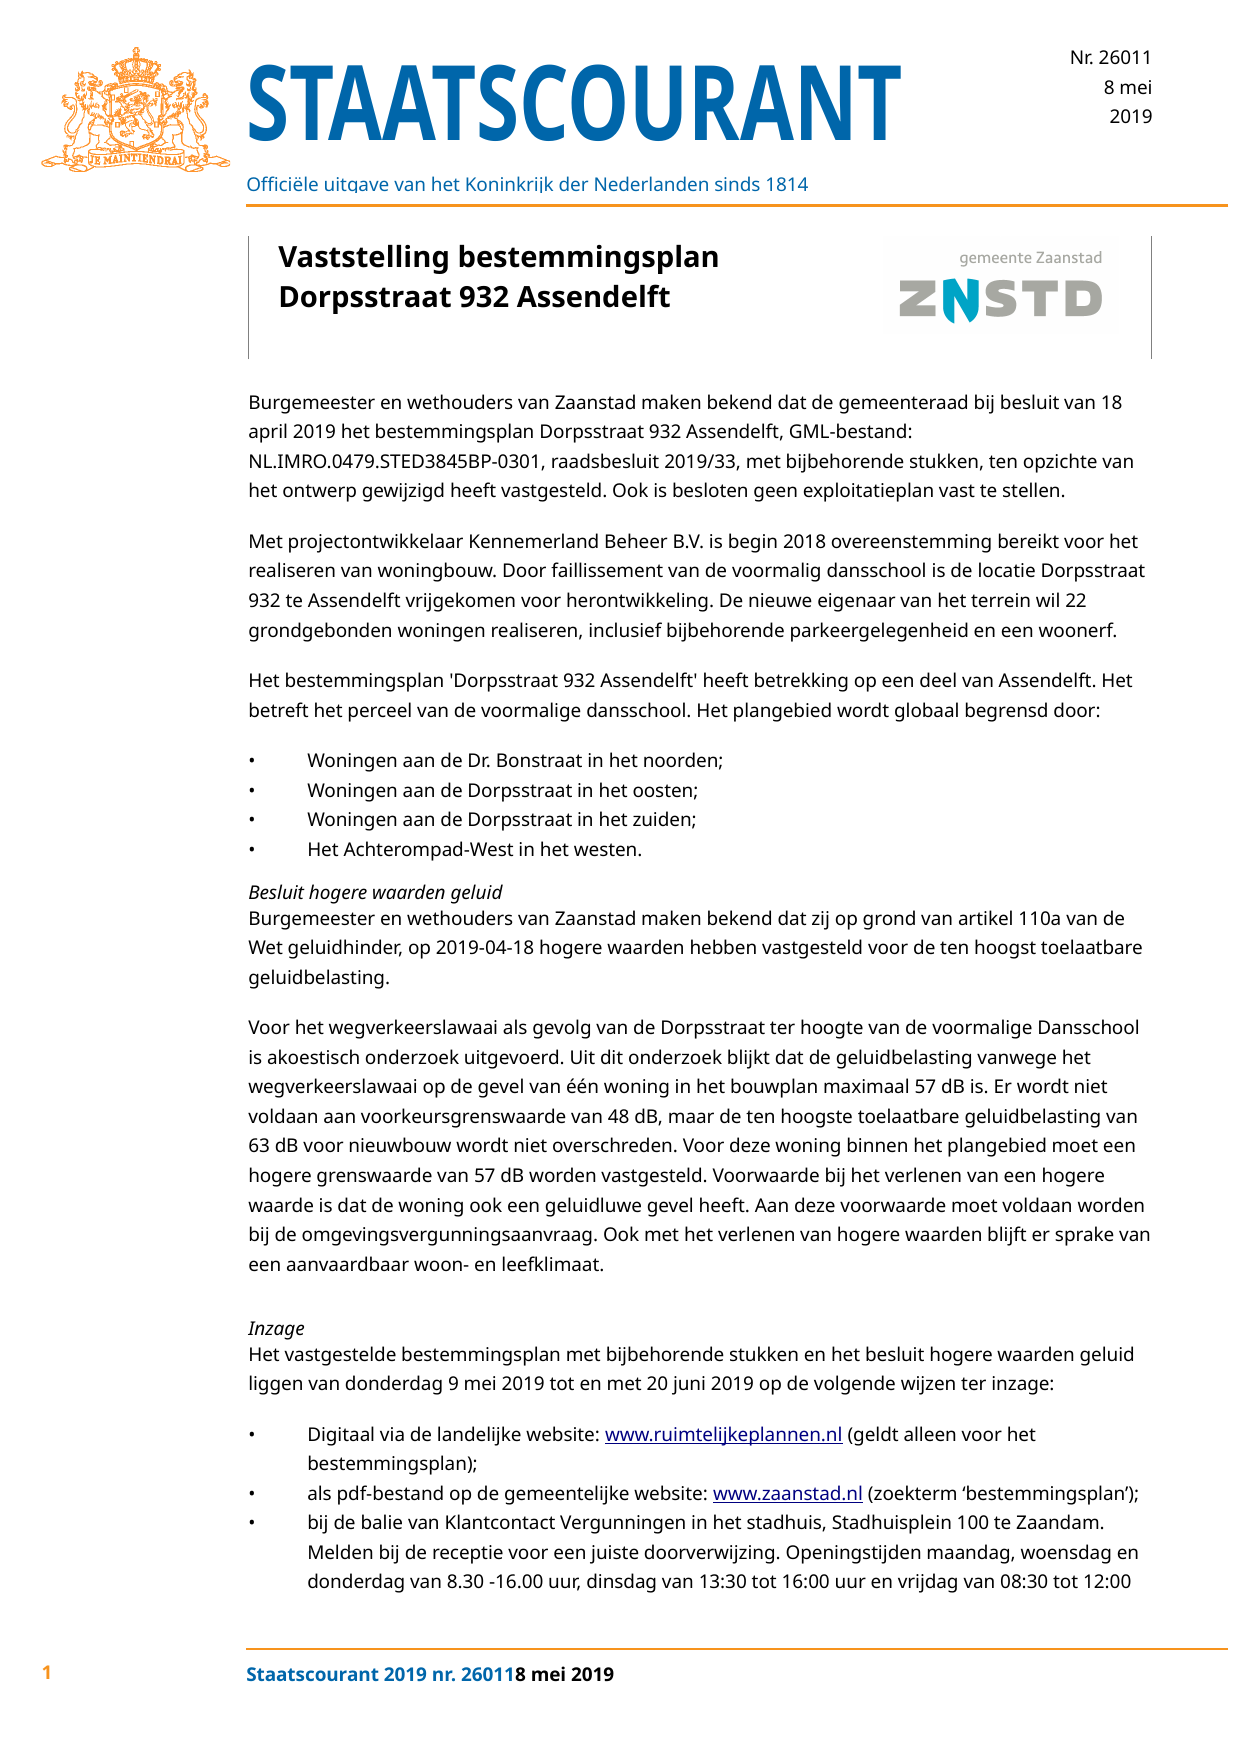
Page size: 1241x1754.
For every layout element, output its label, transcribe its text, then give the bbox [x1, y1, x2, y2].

list Woningen aan de Dr. Bonstraat in het noorden; [248, 747, 1152, 773]
list bij de balie van Klantcontact Vergunningen in het stadhuis, Stadhuisplein 100 te Zaandam. Melden bij de receptie voor een juiste doorverwijzing. Openingstijden maandag, woensdag en donderdag van 8.30 -16.00 uur, dinsdag van 13:30 tot 16:00 uur en vrijdag van 08:30 tot 12:00 [248, 1509, 1152, 1594]
list Digitaal via de landelijke website: www.ruimtelijkeplannen.nl (geldt alleen voor het bestemmingsplan); [248, 1421, 1152, 1476]
text Burgemeester en wethouders van Zaanstad maken bekend dat de gemeenteraad bij besluit van 18 april 2019 het bestemmingsplan Dorpsstraat 932 Assendelft, GML-bestand: NL.IMRO.0479.STED3845BP-0301, raadsbesluit 2019/33, met bijbehorende stukken, ten opzichte van het ontwerp gewijzigd heeft vastgesteld. Ook is besloten geen exploitatieplan vast te stellen. [248, 389, 1152, 503]
text Besluit hogere waarden geluid [248, 879, 1152, 905]
list Woningen aan de Dorpsstraat in het zuiden; [248, 806, 1152, 832]
picture [882, 236, 1119, 334]
table_header [850, 236, 1151, 359]
text Met projectontwikkelaar Kennemerland Beheer B.V. is begin 2018 overeenstemming bereikt voor het realiseren van woningbouw. Door faillissement van de voormalig dansschool is de locatie Dorpsstraat 932 te Assendelft vrijgekomen voor herontwikkeling. De nieuwe eigenaar van het terrein wil 22 grondgebonden woningen realiseren, inclusief bijbehorende parkeergelegenheid en een woonerf. [248, 528, 1152, 642]
list als pdf-bestand op de gemeentelijke website: www.zaanstad.nl (zoekterm ‘bestemmingsplan’); [248, 1480, 1152, 1506]
text Inzage [248, 1315, 1152, 1341]
list Woningen aan de Dorpsstraat in het oosten; [248, 777, 1152, 802]
table_header Vaststelling bestemmingsplan Dorpsstraat 932 Assendelft [249, 236, 850, 359]
text Burgemeester en wethouders van Zaanstad maken bekend dat zij op grond van artikel 110a van de Wet geluidhinder, op 2019-04-18 hogere waarden hebben vastgesteld voor de ten hoogst toelaatbare geluidbelasting. [248, 905, 1152, 990]
text Voor het wegverkeerslawaai als gevolg van de Dorpsstraat ter hoogte van de voormalige Dansschool is akoestisch onderzoek uitgevoerd. Uit dit onderzoek blijkt dat de geluidbelasting vanwege het wegverkeerslawaai op de gevel van één woning in het bouwplan maximaal 57 dB is. Er wordt niet voldaan aan voorkeursgrenswaarde van 48 dB, maar de ten hoogste toelaatbare geluidbelasting van 63 dB voor nieuwbouw wordt niet overschreden. Voor deze woning binnen het plangebied moet een hogere grenswaarde van 57 dB worden vastgesteld. Voorwaarde bij het verlenen van een hogere waarde is dat de woning ook een geluidluwe gevel heeft. Aan deze voorwaarde moet voldaan worden bij de omgevingsvergunningsaanvraag. Ook met het verlenen van hogere waarden blijft er sprake van een aanvaardbaar woon- en leefklimaat. [248, 1014, 1152, 1277]
text Het vastgestelde bestemmingsplan met bijbehorende stukken en het besluit hogere waarden geluid liggen van donderdag 9 mei 2019 tot en met 20 juni 2019 op de volgende wijzen ter inzage: [248, 1341, 1152, 1396]
list Het Achterompad-West in het westen. [248, 836, 1152, 862]
picture [41, 47, 231, 172]
text Het bestemmingsplan 'Dorpsstraat 932 Assendelft' heeft betrekking op een deel van Assendelft. Het betreft het perceel van de voormalige dansschool. Het plangebied wordt globaal begrensd door: [248, 667, 1152, 722]
